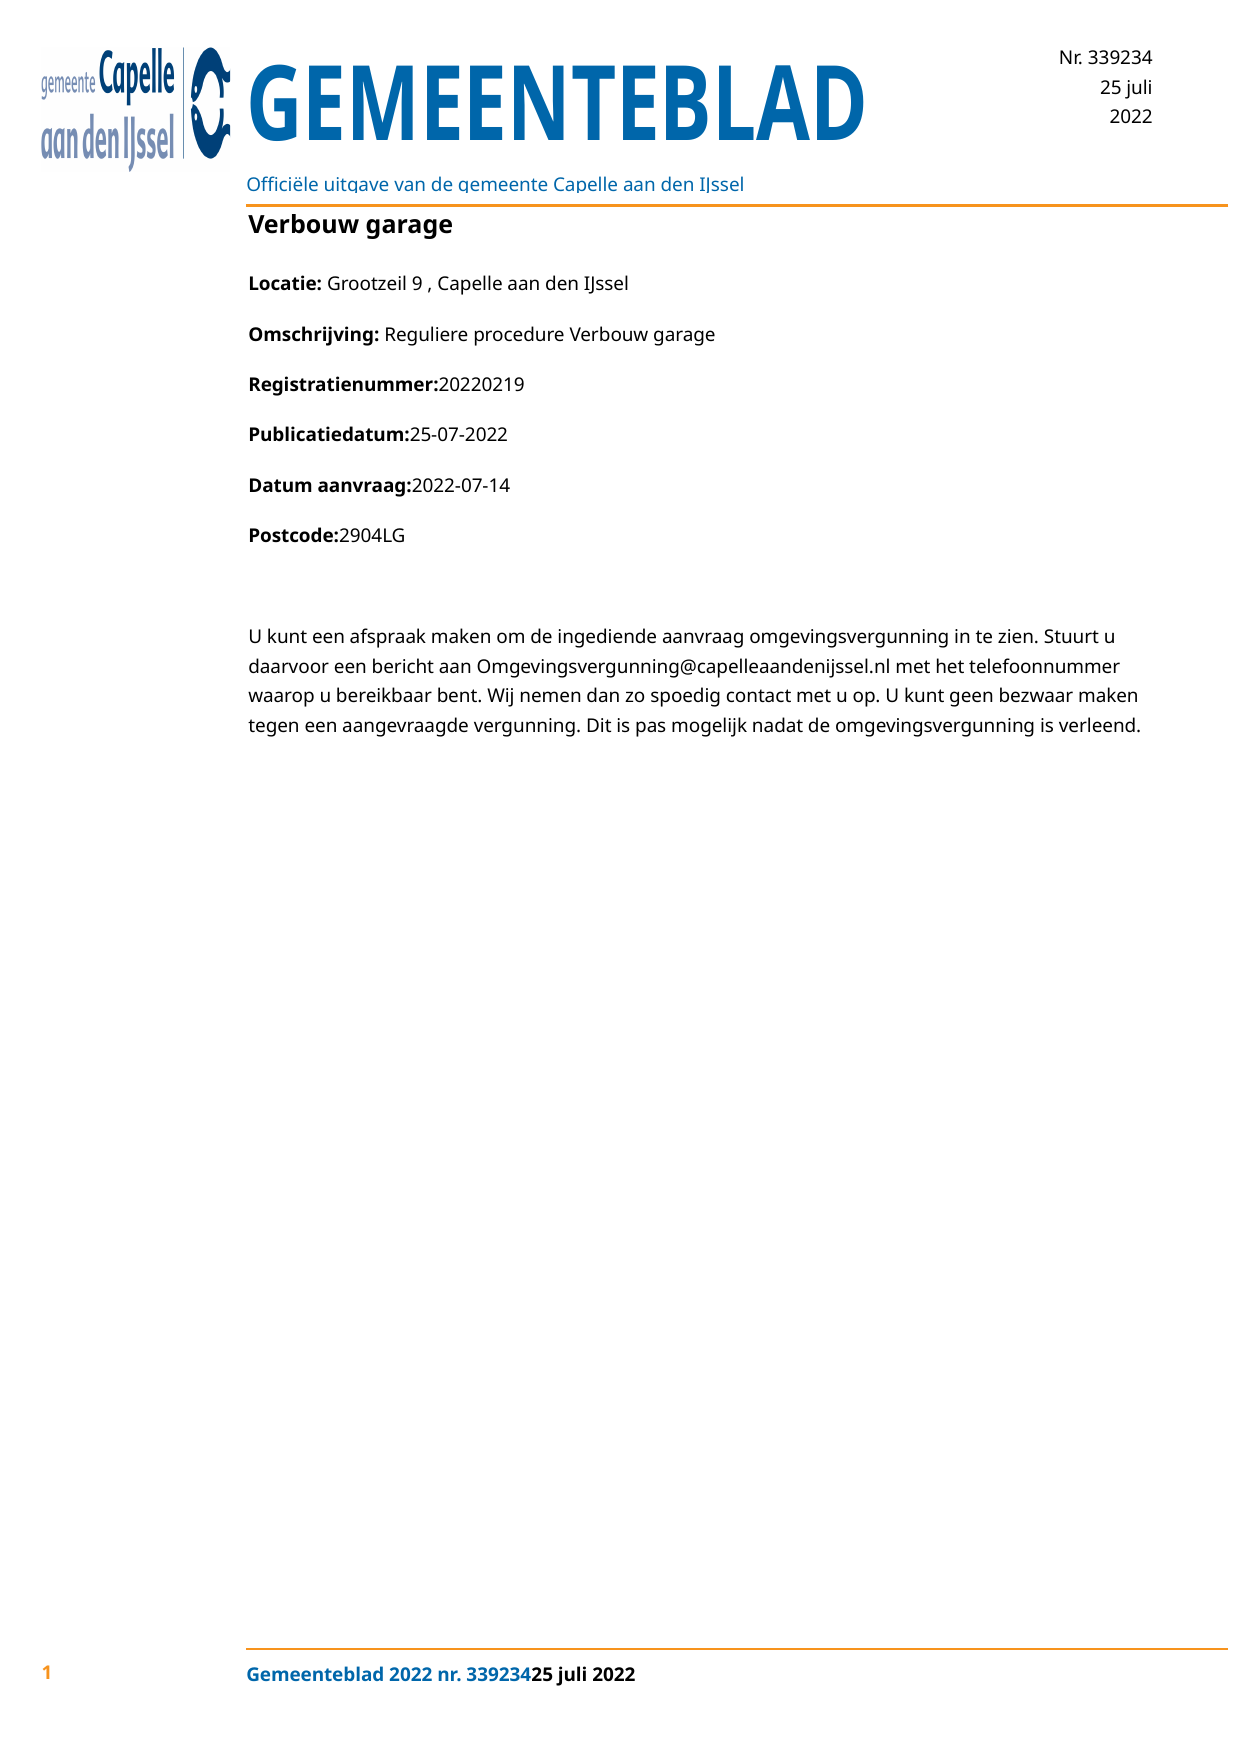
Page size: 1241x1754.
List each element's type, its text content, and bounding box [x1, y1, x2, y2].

text Omschrijving: Reguliere procedure Verbouw garage [248, 321, 1152, 346]
text Verbouw garage [248, 207, 1152, 241]
text U kunt een afspraak maken om de ingediende aanvraag omgevingsvergunning in te zien. Stuurt u daarvoor een bericht aan Omgevingsvergunning@capelleaandenijssel.nl met het telefoonnummer waarop u bereikbaar bent. Wij nemen dan zo spoedig contact met u op. U kunt geen bezwaar maken tegen een aangevraagde vergunning. Dit is pas mogelijk nadat de omgevingsvergunning is verleend. [248, 623, 1152, 738]
text Publicatiedatum:25-07-2022 [248, 422, 1152, 447]
text Postcode:2904LG [248, 522, 1152, 548]
text Registratienummer:20220219 [248, 371, 1152, 397]
text Datum aanvraag:2022-07-14 [248, 472, 1152, 498]
text Locatie: Grootzeil 9 , Capelle aan den IJssel [248, 270, 1152, 296]
picture [41, 47, 231, 172]
